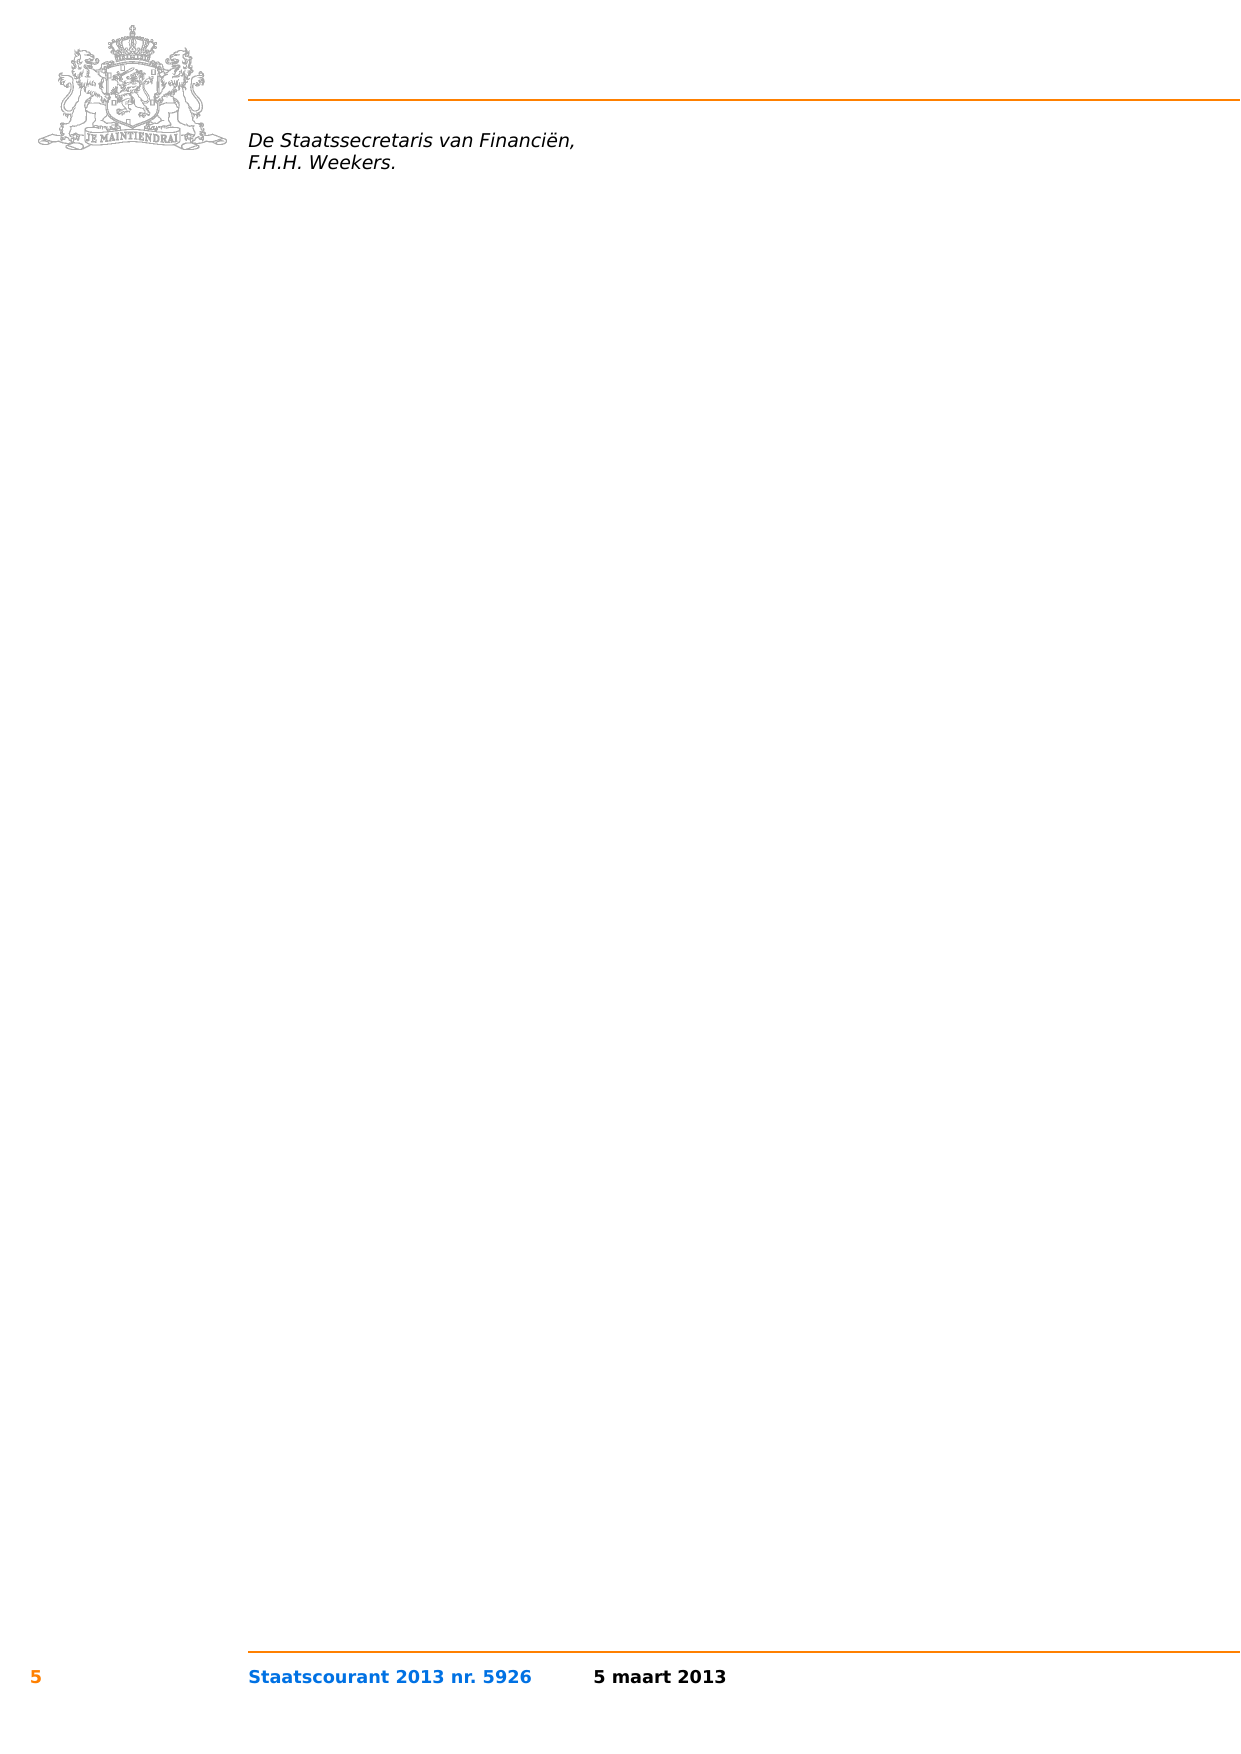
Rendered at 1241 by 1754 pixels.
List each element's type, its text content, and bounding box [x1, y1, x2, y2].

text De Staatssecretaris van Financiën, F.H.H. Weekers. [248, 130, 1163, 174]
picture [38, 25, 227, 150]
